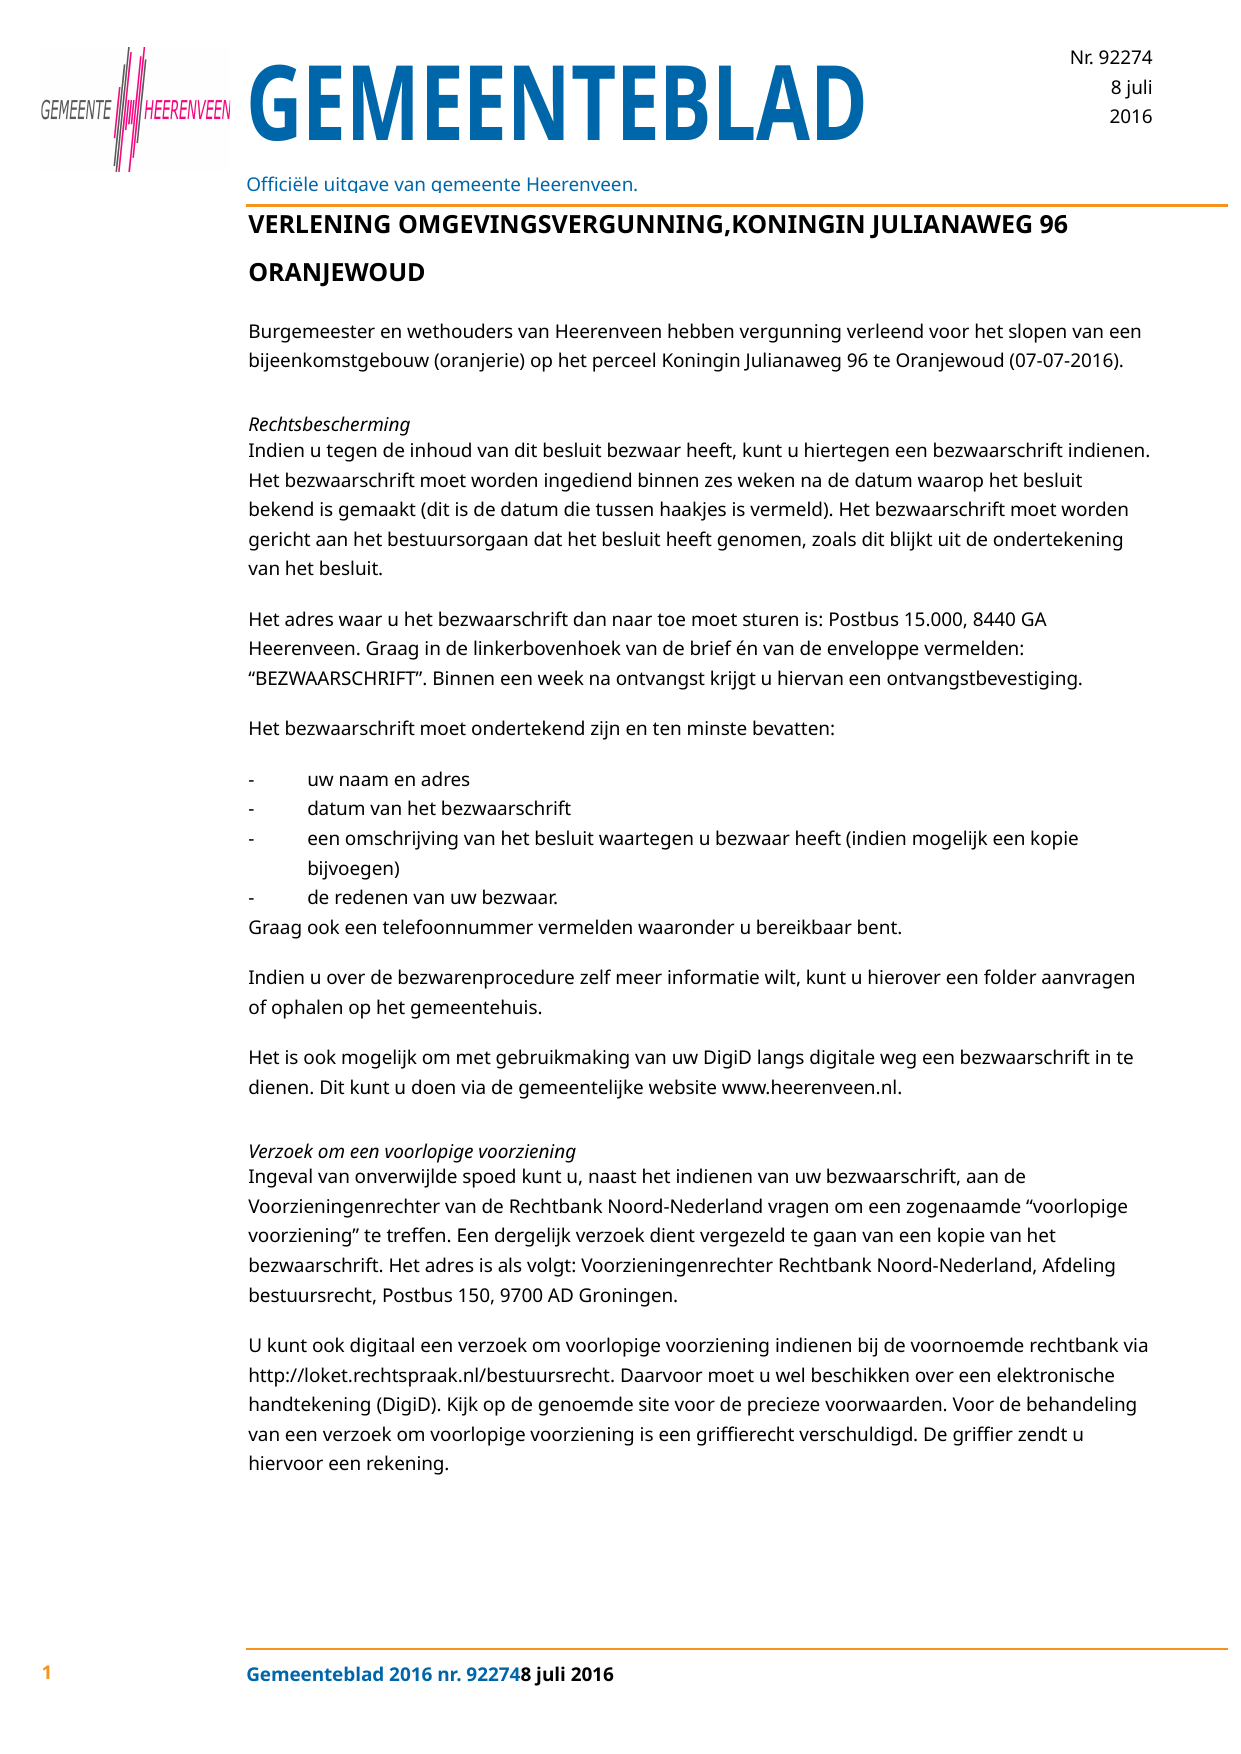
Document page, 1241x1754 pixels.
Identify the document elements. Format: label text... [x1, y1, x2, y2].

text U kunt ook digitaal een verzoek om voorlopige voorziening indienen bij de voornoemde rechtbank via http://loket.rechtspraak.nl/bestuursrecht. Daarvoor moet u wel beschikken over een elektronische handtekening (DigiD). Kijk op de genoemde site voor de precieze voorwaarden. Voor de behandeling van een verzoek om voorlopige voorziening is een griffierecht verschuldigd. De griffier zendt u hiervoor een rekening. [248, 1332, 1152, 1476]
text Graag ook een telefoonnummer vermelden waaronder u bereikbaar bent. [248, 914, 1152, 939]
list datum van het bezwaarschrift [248, 796, 1152, 821]
text Indien u over de bezwarenprocedure zelf meer informatie wilt, kunt u hierover een folder aanvragen of ophalen op het gemeentehuis. [248, 964, 1152, 1019]
text Het adres waar u het bezwaarschrift dan naar toe moet sturen is: Postbus 15.000, 8440 GA Heerenveen. Graag in de linkerbovenhoek van de brief én van de enveloppe vermelden: “BEZWAARSCHRIFT”. Binnen een week na ontvangst krijgt u hiervan een ontvangstbevestiging. [248, 606, 1152, 691]
text Indien u tegen de inhoud van dit besluit bezwaar heeft, kunt u hiertegen een bezwaarschrift indienen. Het bezwaarschrift moet worden ingediend binnen zes weken na de datum waarop het besluit bekend is gemaakt (dit is de datum die tussen haakjes is vermeld). Het bezwaarschrift moet worden gericht aan het bestuursorgaan dat het besluit heeft genomen, zoals dit blijkt uit de ondertekening van het besluit. [248, 437, 1152, 581]
text Verzoek om een voorlopige voorziening [248, 1138, 1152, 1163]
list uw naam en adres [248, 766, 1152, 792]
text Het bezwaarschrift moet ondertekend zijn en ten minste bevatten: [248, 716, 1152, 741]
text Rechtsbescherming [248, 411, 1152, 437]
text Ingeval van onverwijlde spoed kunt u, naast het indienen van uw bezwaarschrift, aan de Voorzieningenrechter van de Rechtbank Noord-Nederland vragen om een zogenaamde “voorlopige voorziening” te treffen. Een dergelijk verzoek dient vergezeld te gaan van een kopie van het bezwaarschrift. Het adres is als volgt: Voorzieningenrechter Rechtbank Noord-Nederland, Afdeling bestuursrecht, Postbus 150, 9700 AD Groningen. [248, 1163, 1152, 1308]
text VERLENING OMGEVINGSVERGUNNING,KONINGIN JULIANAWEG 96 ORANJEWOUD [248, 207, 1152, 288]
list de redenen van uw bezwaar. [248, 884, 1152, 910]
picture [41, 47, 231, 172]
text Het is ook mogelijk om met gebruikmaking van uw DigiD langs digitale weg een bezwaarschrift in te dienen. Dit kunt u doen via de gemeentelijke website www.heerenveen.nl. [248, 1044, 1152, 1099]
text Burgemeester en wethouders van Heerenveen hebben vergunning verleend voor het slopen van een bijeenkomstgebouw (oranjerie) op het perceel Koningin Julianaweg 96 te Oranjewoud (07-07-2016). [248, 318, 1152, 373]
list een omschrijving van het besluit waartegen u bezwaar heeft (indien mogelijk een kopie bijvoegen) [248, 825, 1152, 880]
